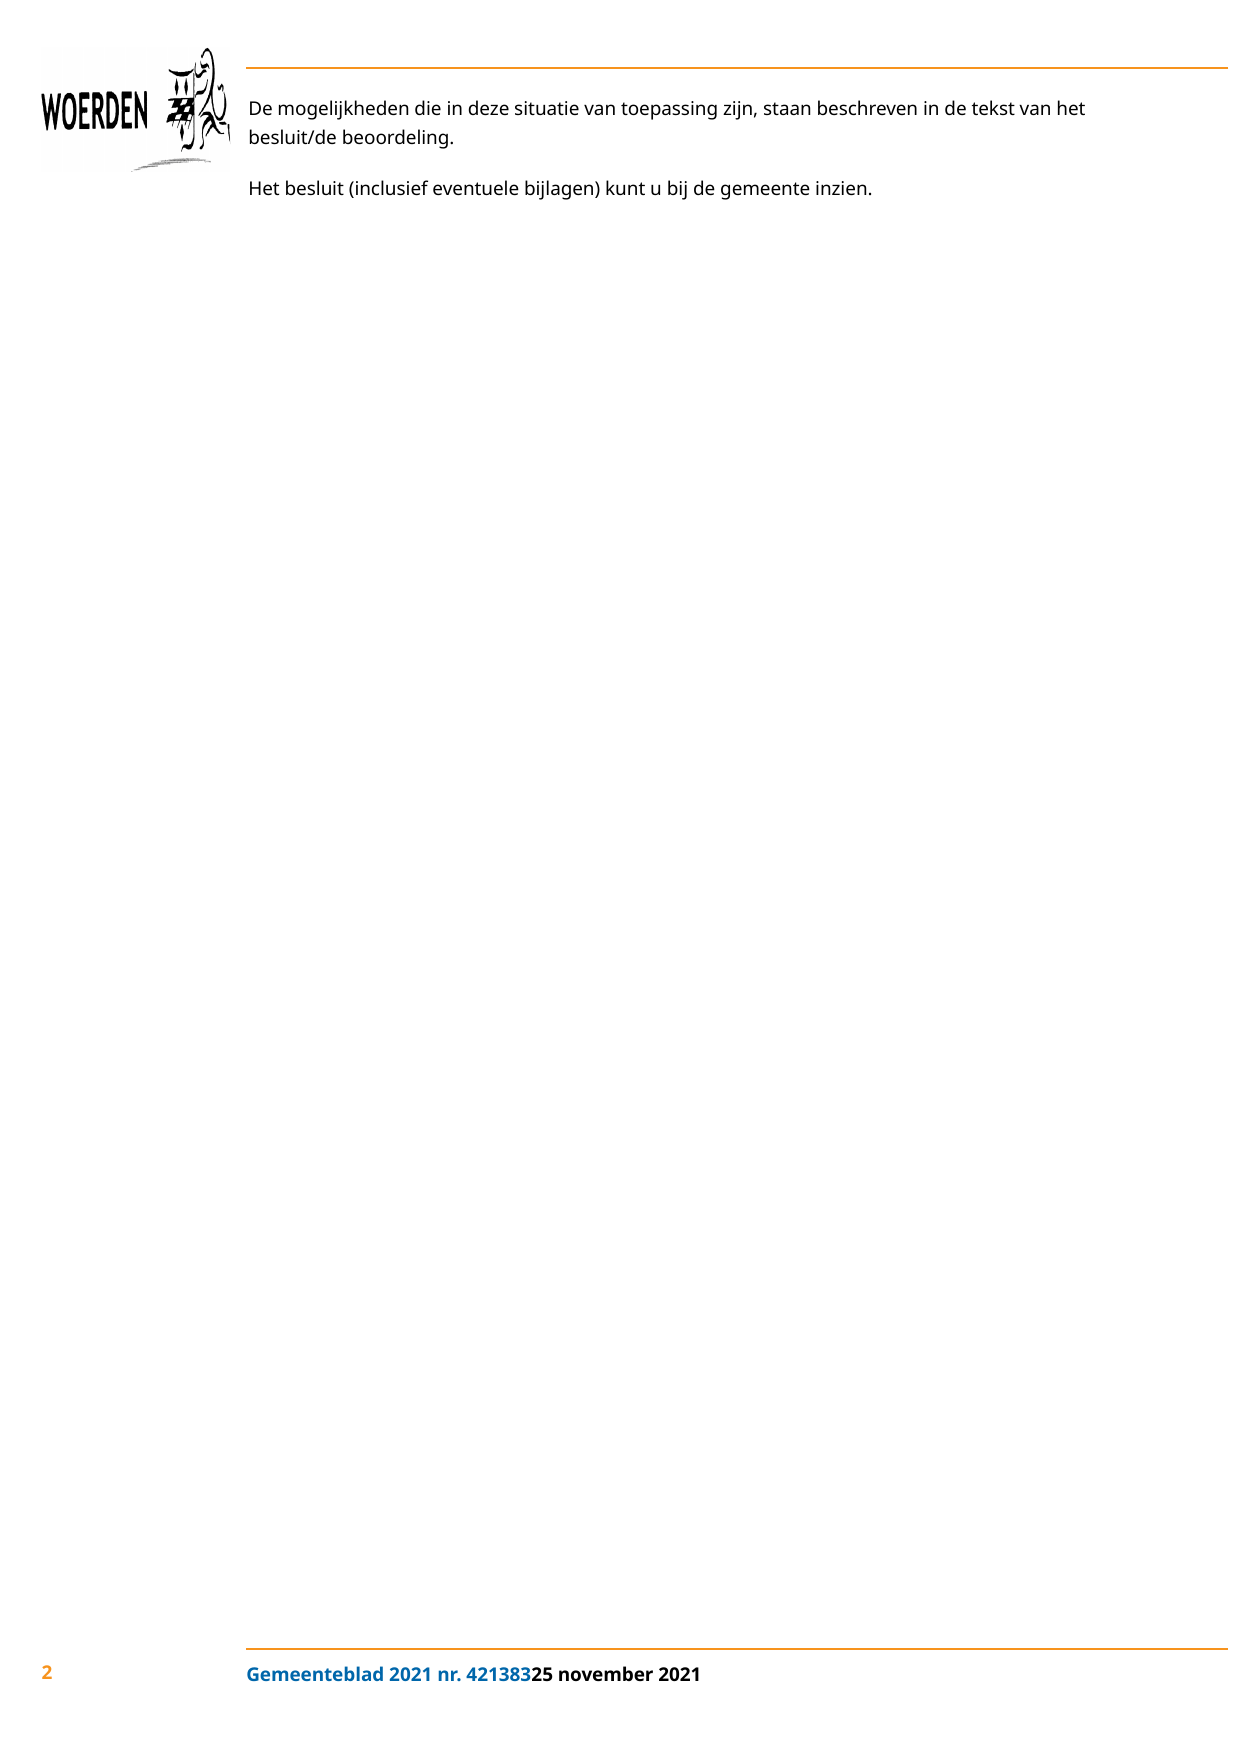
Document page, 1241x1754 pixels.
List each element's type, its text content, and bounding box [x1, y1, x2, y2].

text De mogelijkheden die in deze situatie van toepassing zijn, staan beschreven in de tekst van het besluit/de beoordeling. [248, 95, 1152, 150]
picture [41, 47, 231, 172]
text Het besluit (inclusief eventuele bijlagen) kunt u bij de gemeente inzien. [248, 175, 1152, 201]
